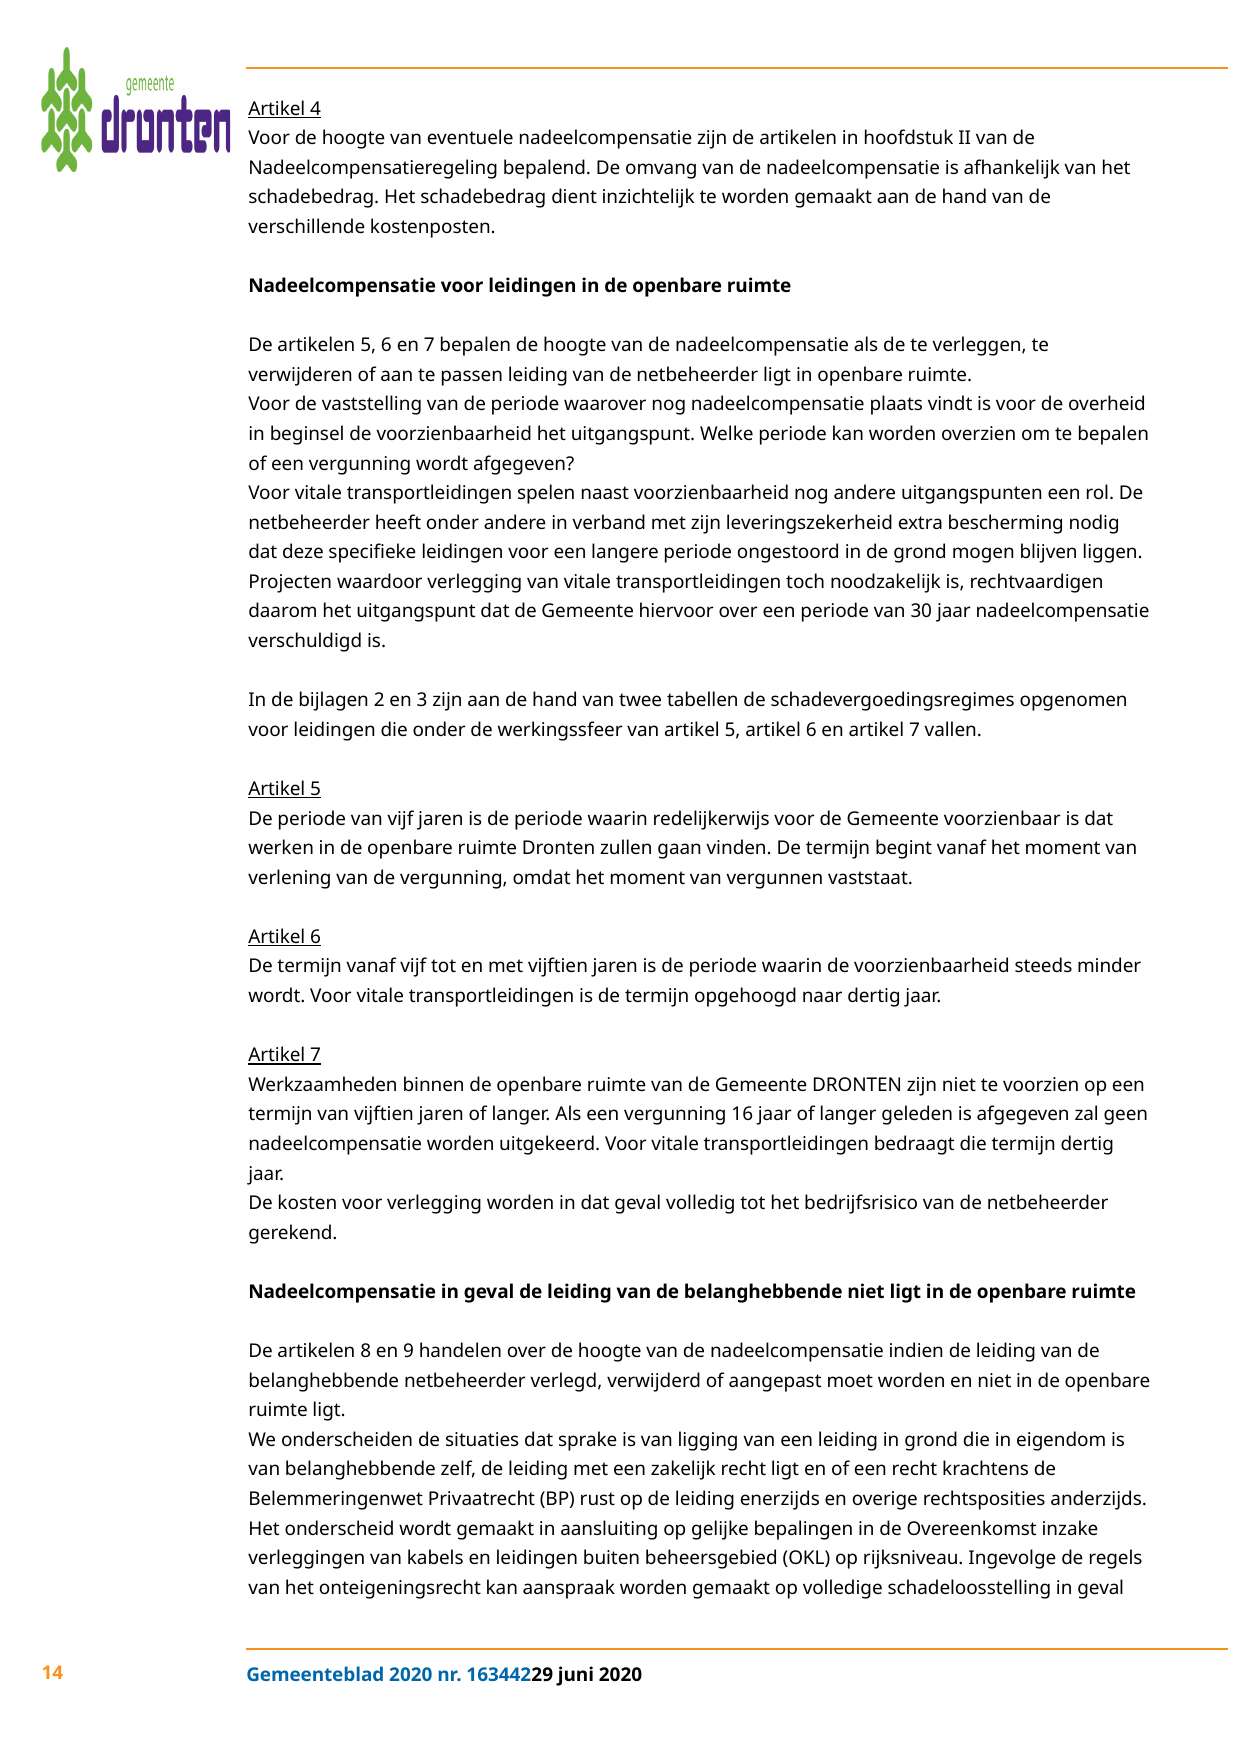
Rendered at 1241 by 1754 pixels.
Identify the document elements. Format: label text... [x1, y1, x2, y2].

text De termijn vanaf vijf tot en met vijftien jaren is de periode waarin de voorzienbaarheid steeds minder wordt. Voor vitale transportleidingen is de termijn opgehoogd naar dertig jaar. [248, 953, 1152, 1008]
text De periode van vijf jaren is de periode waarin redelijkerwijs voor de Gemeente voorzienbaar is dat werken in de openbare ruimte Dronten zullen gaan vinden. De termijn begint vanaf het moment van verlening van de vergunning, omdat het moment van vergunnen vaststaat. [248, 805, 1152, 890]
text Werkzaamheden binnen de openbare ruimte van de Gemeente DRONTEN zijn niet te voorzien op een termijn van vijftien jaren of langer. Als een vergunning 16 jaar of langer geleden is afgegeven zal geen nadeelcompensatie worden uitgekeerd. Voor vitale transportleidingen bedraagt die termijn dertig jaar. [248, 1071, 1152, 1186]
text Voor vitale transportleidingen spelen naast voorzienbaarheid nog andere uitgangspunten een rol. De netbeheerder heeft onder andere in verband met zijn leveringszekerheid extra bescherming nodig dat deze specifieke leidingen voor een langere periode ongestoord in de grond mogen blijven liggen. Projecten waardoor verlegging van vitale transportleidingen toch noodzakelijk is, rechtvaardigen daarom het uitgangspunt dat de Gemeente hiervoor over een periode van 30 jaar nadeelcompensatie verschuldigd is. [248, 479, 1152, 653]
text De artikelen 5, 6 en 7 bepalen de hoogte van de nadeelcompensatie als de te verleggen, te verwijderen of aan te passen leiding van de netbeheerder ligt in openbare ruimte. [248, 331, 1152, 387]
text In de bijlagen 2 en 3 zijn aan de hand van twee tabellen de schadevergoedingsregimes opgenomen voor leidingen die onder de werkingssfeer van artikel 5, artikel 6 en artikel 7 vallen. [248, 686, 1152, 742]
text Artikel 4 [248, 95, 1152, 121]
text Artikel 6 [248, 923, 1152, 949]
text Nadeelcompensatie voor leidingen in de openbare ruimte [248, 272, 1152, 298]
text Het onderscheid wordt gemaakt in aansluiting op gelijke bepalingen in de Overeenkomst inzake verleggingen van kabels en leidingen buiten beheersgebied (OKL) op rijksniveau. Ingevolge de regels van het onteigeningsrecht kan aanspraak worden gemaakt op volledige schadeloosstelling in geval [248, 1515, 1152, 1600]
text De artikelen 8 en 9 handelen over de hoogte van de nadeelcompensatie indien de leiding van de belanghebbende netbeheerder verlegd, verwijderd of aangepast moet worden en niet in de openbare ruimte ligt. [248, 1337, 1152, 1422]
text Voor de hoogte van eventuele nadeelcompensatie zijn de artikelen in hoofdstuk II van de Nadeelcompensatieregeling bepalend. De omvang van de nadeelcompensatie is afhankelijk van het schadebedrag. Het schadebedrag dient inzichtelijk te worden gemaakt aan de hand van de verschillende kostenposten. [248, 124, 1152, 239]
text Nadeelcompensatie in geval de leiding van de belanghebbende niet ligt in de openbare ruimte [248, 1278, 1152, 1304]
text De kosten voor verlegging worden in dat geval volledig tot het bedrijfsrisico van de netbeheerder gerekend. [248, 1189, 1152, 1245]
text We onderscheiden de situaties dat sprake is van ligging van een leiding in grond die in eigendom is van belanghebbende zelf, de leiding met een zakelijk recht ligt en of een recht krachtens de Belemmeringenwet Privaatrecht (BP) rust op de leiding enerzijds en overige rechtsposities anderzijds. [248, 1426, 1152, 1511]
text Voor de vaststelling van de periode waarover nog nadeelcompensatie plaats vindt is voor de overheid in beginsel de voorzienbaarheid het uitgangspunt. Welke periode kan worden overzien om te bepalen of een vergunning wordt afgegeven? [248, 391, 1152, 476]
picture [41, 47, 231, 172]
text Artikel 7 [248, 1041, 1152, 1067]
text Artikel 5 [248, 775, 1152, 801]
